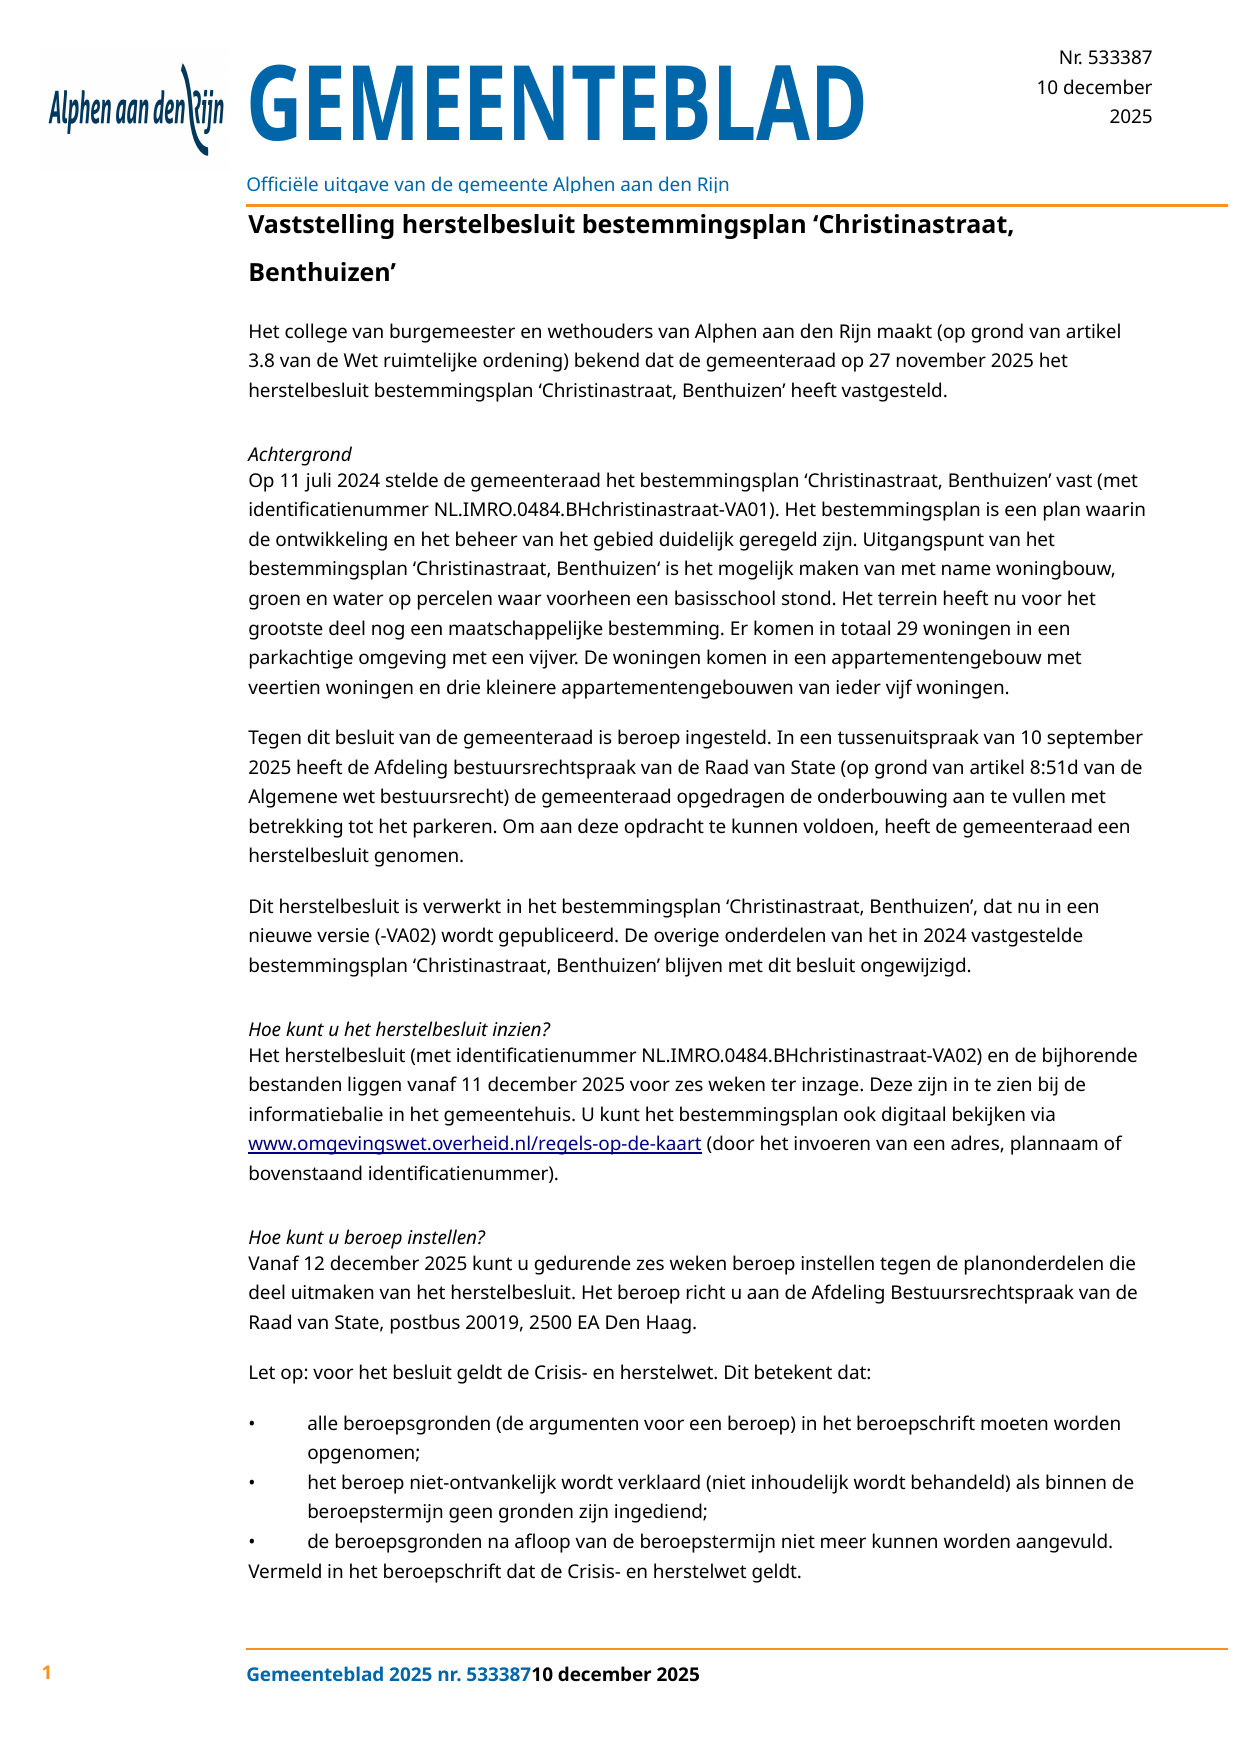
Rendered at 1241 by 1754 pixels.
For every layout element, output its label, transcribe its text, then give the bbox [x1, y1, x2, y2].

text Hoe kunt u beroep instellen? [248, 1224, 1152, 1250]
text Hoe kunt u het herstelbesluit inzien? [248, 1016, 1152, 1042]
text Dit herstelbesluit is verwerkt in het bestemmingsplan ‘Christinastraat, Benthuizen’, dat nu in een nieuwe versie (-VA02) wordt gepubliceerd. De overige onderdelen van het in 2024 vastgestelde bestemmingsplan ‘Christinastraat, Benthuizen’ blijven met dit besluit ongewijzigd. [248, 893, 1152, 978]
picture [41, 47, 231, 172]
text Vermeld in het beroepschrift dat de Crisis- en herstelwet geldt. [248, 1558, 1152, 1583]
text Op 11 juli 2024 stelde de gemeenteraad het bestemmingsplan ‘Christinastraat, Benthuizen’ vast (met identificatienummer NL.IMRO.0484.BHchristinastraat-VA01). Het bestemmingsplan is een plan waarin de ontwikkeling en het beheer van het gebied duidelijk geregeld zijn. Uitgangspunt van het bestemmingsplan ‘Christinastraat, Benthuizen‘ is het mogelijk maken van met name woningbouw, groen en water op percelen waar voorheen een basisschool stond. Het terrein heeft nu voor het grootste deel nog een maatschappelijke bestemming. Er komen in totaal 29 woningen in een parkachtige omgeving met een vijver. De woningen komen in een appartementengebouw met veertien woningen en drie kleinere appartementengebouwen van ieder vijf woningen. [248, 467, 1152, 699]
text Achtergrond [248, 441, 1152, 467]
list alle beroepsgronden (de argumenten voor een beroep) in het beroepschrift moeten worden opgenomen; [248, 1410, 1152, 1465]
list het beroep niet-ontvankelijk wordt verklaard (niet inhoudelijk wordt behandeld) als binnen de beroepstermijn geen gronden zijn ingediend; [248, 1469, 1152, 1524]
list de beroepsgronden na afloop van de beroepstermijn niet meer kunnen worden aangevuld. [248, 1528, 1152, 1554]
text Vanaf 12 december 2025 kunt u gedurende zes weken beroep instellen tegen de planonderdelen die deel uitmaken van het herstelbesluit. Het beroep richt u aan de Afdeling Bestuursrechtspraak van de Raad van State, postbus 20019, 2500 EA Den Haag. [248, 1250, 1152, 1335]
text Tegen dit besluit van de gemeenteraad is beroep ingesteld. In een tussenuitspraak van 10 september 2025 heeft de Afdeling bestuursrechtspraak van de Raad van State (op grond van artikel 8:51d van de Algemene wet bestuursrecht) de gemeenteraad opgedragen de onderbouwing aan te vullen met betrekking tot het parkeren. Om aan deze opdracht te kunnen voldoen, heeft de gemeenteraad een herstelbesluit genomen. [248, 724, 1152, 868]
text Het college van burgemeester en wethouders van Alphen aan den Rijn maakt (op grond van artikel 3.8 van de Wet ruimtelijke ordening) bekend dat de gemeenteraad op 27 november 2025 het herstelbesluit bestemmingsplan ‘Christinastraat, Benthuizen’ heeft vastgesteld. [248, 318, 1152, 403]
text Vaststelling herstelbesluit bestemmingsplan ‘Christinastraat, Benthuizen’ [248, 207, 1152, 288]
text Let op: voor het besluit geldt de Crisis- en herstelwet. Dit betekent dat: [248, 1359, 1152, 1385]
text Het herstelbesluit (met identificatienummer NL.IMRO.0484.BHchristinastraat-VA02) en de bijhorende bestanden liggen vanaf 11 december 2025 voor zes weken ter inzage. Deze zijn in te zien bij de informatiebalie in het gemeentehuis. U kunt het bestemmingsplan ook digitaal bekijken via www.omgevingswet.overheid.nl/regels-op-de-kaart (door het invoeren van een adres, plannaam of bovenstaand identificatienummer). [248, 1042, 1152, 1186]
